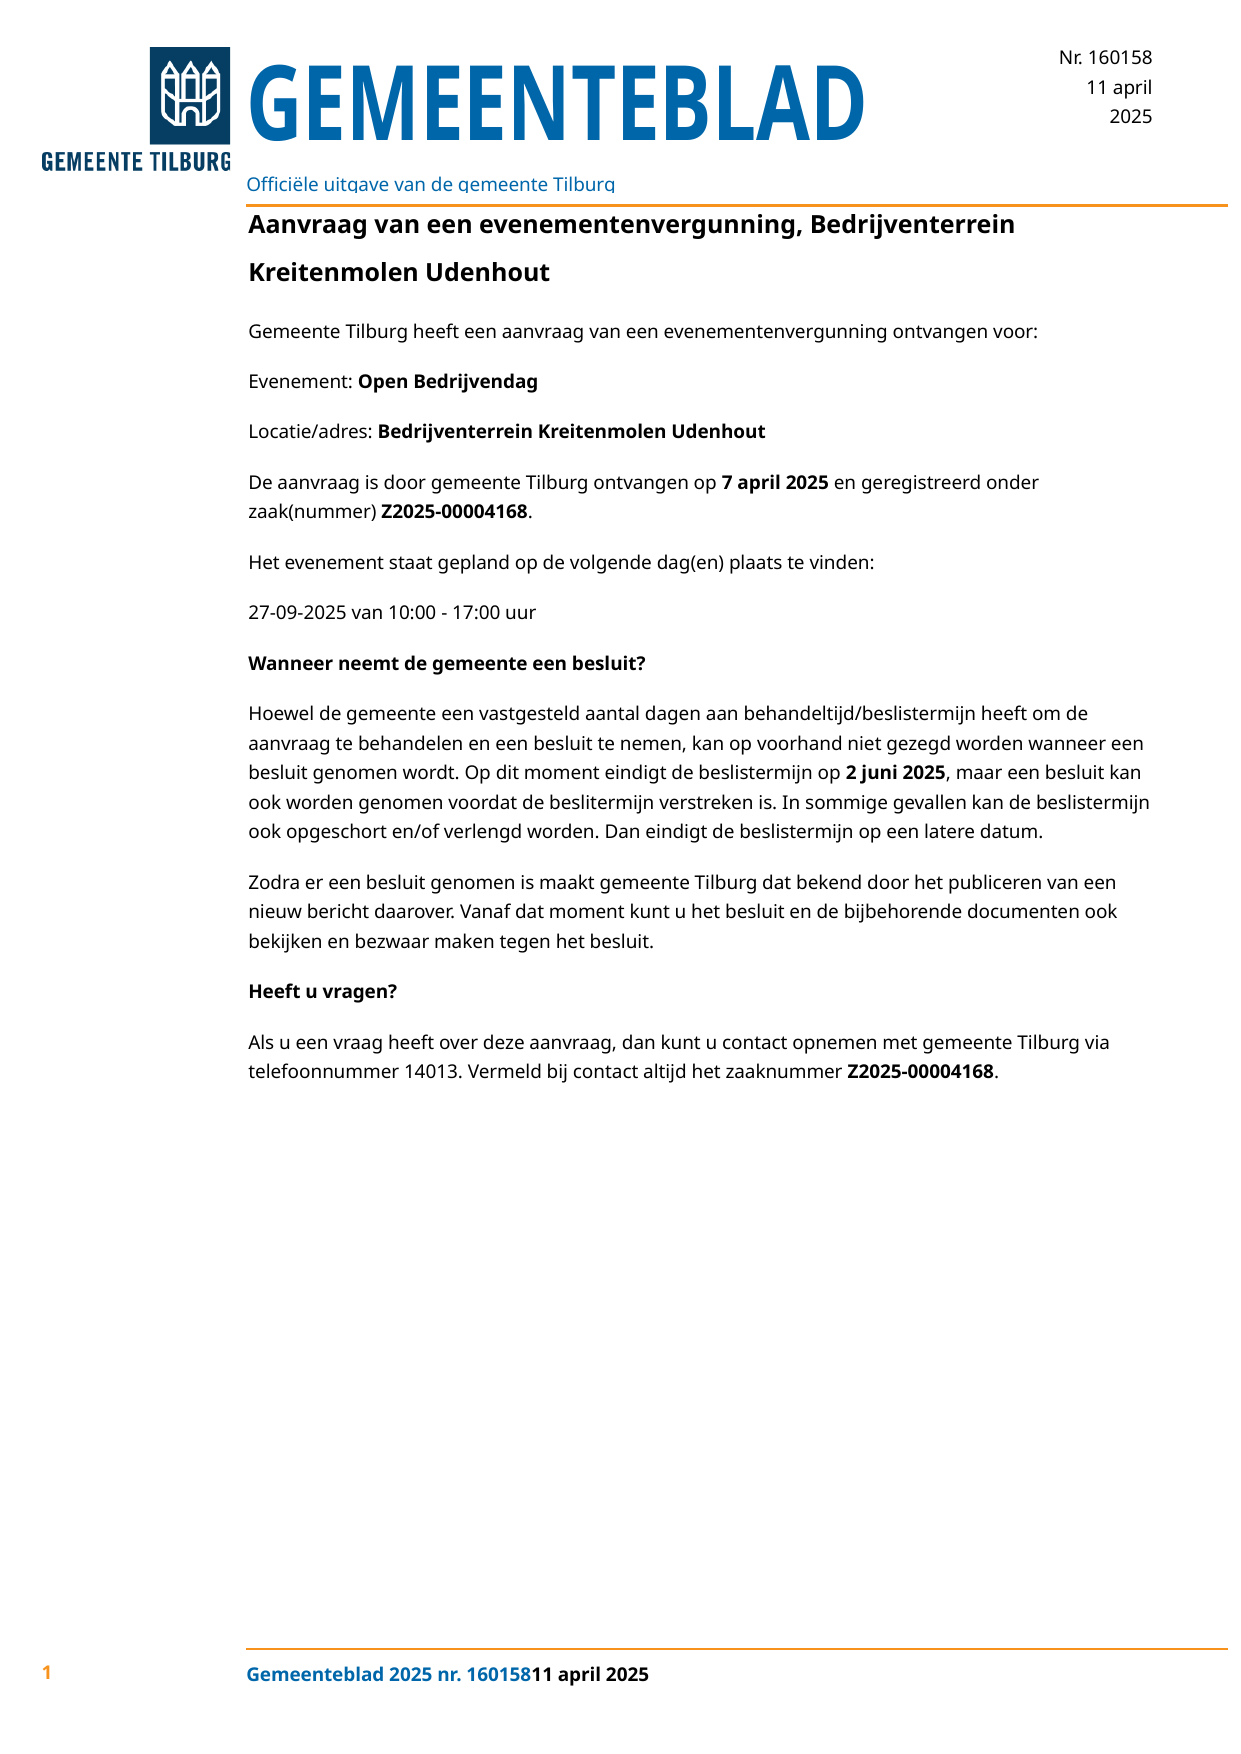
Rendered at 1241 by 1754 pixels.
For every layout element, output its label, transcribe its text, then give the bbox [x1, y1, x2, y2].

picture [41, 47, 231, 172]
text Evenement: Open Bedrijvendag [248, 368, 1152, 394]
text Locatie/adres: Bedrijventerrein Kreitenmolen Udenhout [248, 419, 1152, 444]
text De aanvraag is door gemeente Tilburg ontvangen op 7 april 2025 en geregistreerd onder zaak(nummer) Z2025-00004168. [248, 469, 1152, 524]
text Heeft u vragen? [248, 979, 1152, 1004]
text Het evenement staat gepland op de volgende dag(en) plaats te vinden: [248, 549, 1152, 575]
text Zodra er een besluit genomen is maakt gemeente Tilburg dat bekend door het publiceren van een nieuw bericht daarover. Vanaf dat moment kunt u het besluit en de bijbehorende documenten ook bekijken en bezwaar maken tegen het besluit. [248, 869, 1152, 954]
text Hoewel de gemeente een vastgesteld aantal dagen aan behandeltijd/beslistermijn heeft om de aanvraag te behandelen en een besluit te nemen, kan op voorhand niet gezegd worden wanneer een besluit genomen wordt. Op dit moment eindigt de beslistermijn op 2 juni 2025, maar een besluit kan ook worden genomen voordat de beslitermijn verstreken is. In sommige gevallen kan de beslistermijn ook opgeschort en/of verlengd worden. Dan eindigt de beslistermijn op een latere datum. [248, 700, 1152, 844]
text Als u een vraag heeft over deze aanvraag, dan kunt u contact opnemen met gemeente Tilburg via telefoonnummer 14013. Vermeld bij contact altijd het zaaknummer Z2025-00004168. [248, 1029, 1152, 1084]
text 27-09-2025 van 10:00 - 17:00 uur [248, 599, 1152, 625]
text Aanvraag van een evenementenvergunning, Bedrijventerrein Kreitenmolen Udenhout [248, 207, 1152, 288]
text Wanneer neemt de gemeente een besluit? [248, 650, 1152, 676]
text Gemeente Tilburg heeft een aanvraag van een evenementenvergunning ontvangen voor: [248, 318, 1152, 344]
